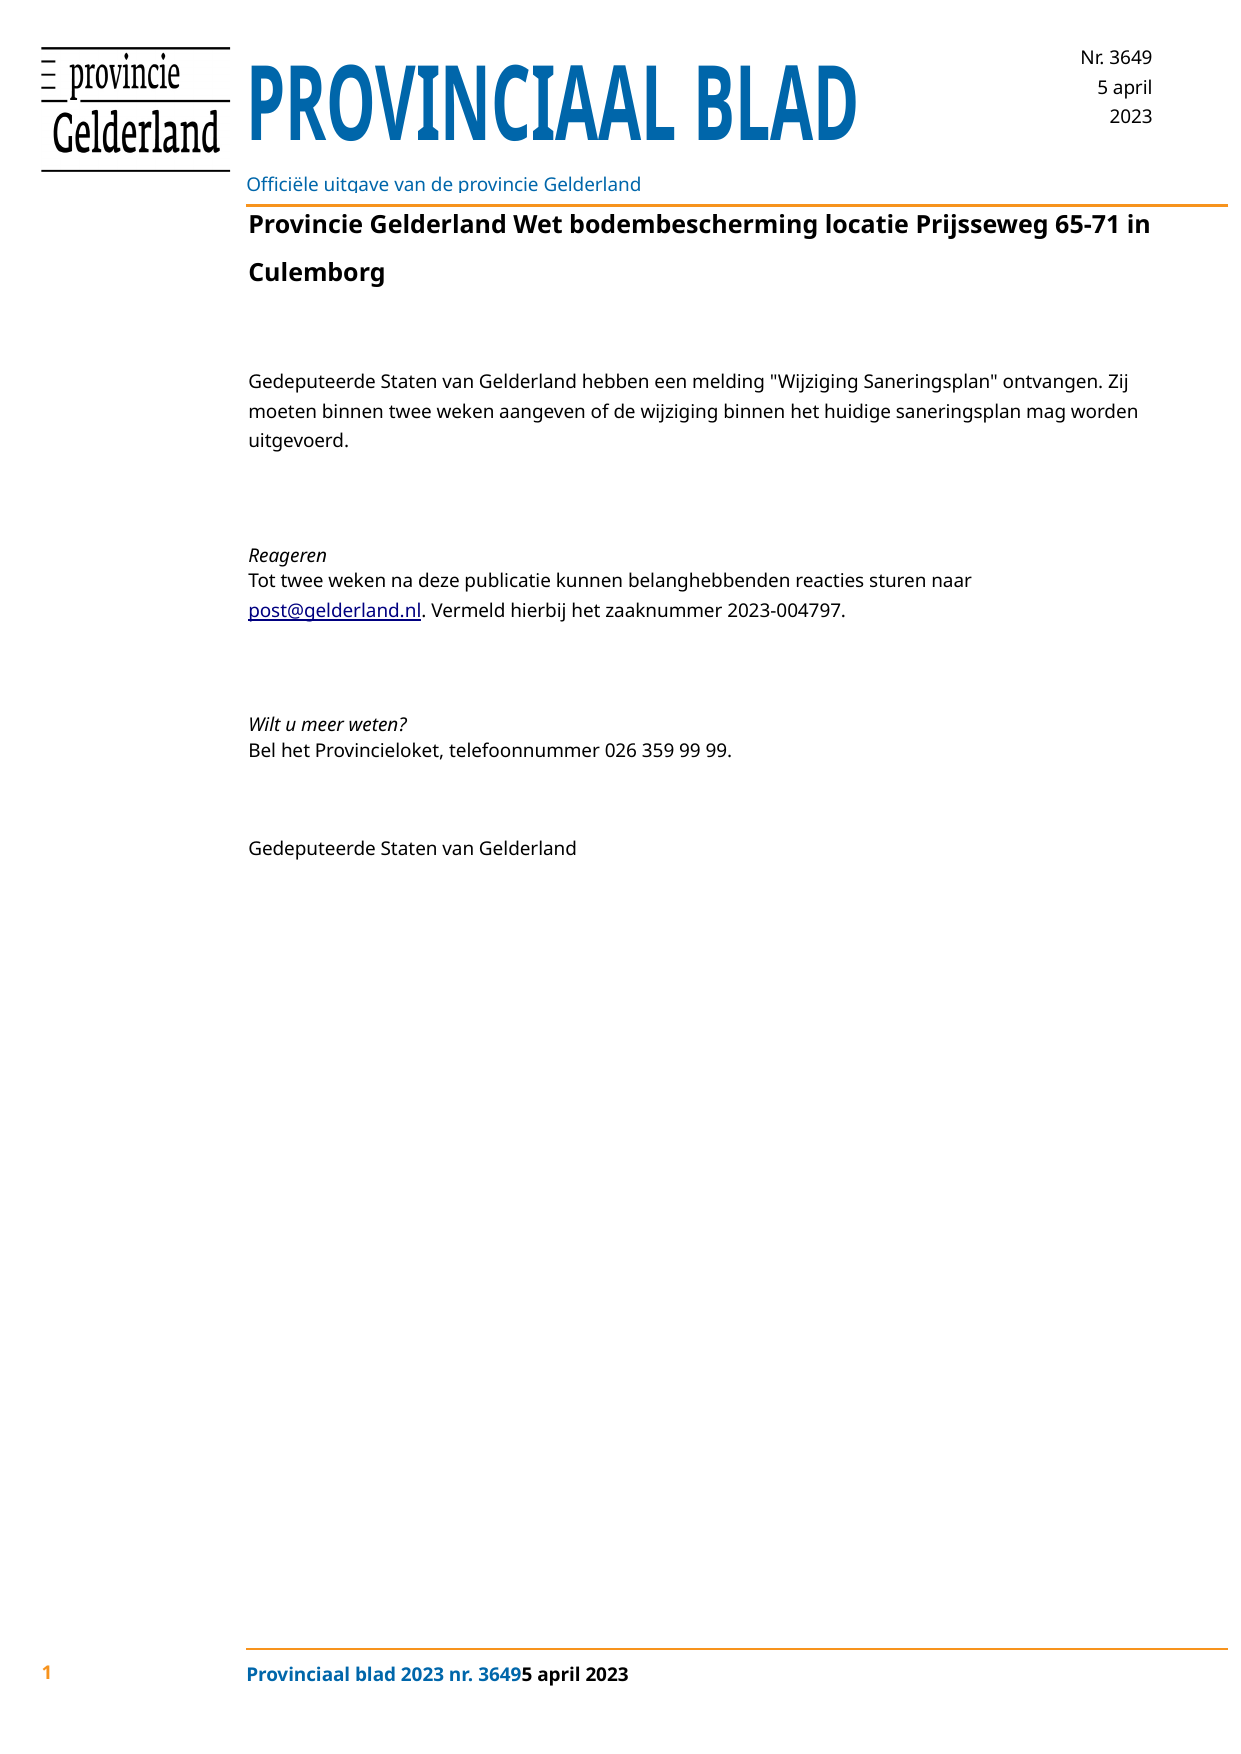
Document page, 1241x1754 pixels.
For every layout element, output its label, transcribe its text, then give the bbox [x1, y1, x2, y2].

text Provincie Gelderland Wet bodembescherming locatie Prijsseweg 65-71 in Culemborg [248, 207, 1152, 288]
text Gedeputeerde Staten van Gelderland [248, 836, 1152, 861]
text Tot twee weken na deze publicatie kunnen belanghebbenden reacties sturen naar post@gelderland.nl. Vermeld hierbij het zaaknummer 2023-004797. [248, 568, 1152, 623]
text Wilt u meer weten? [248, 712, 1152, 737]
text Gedeputeerde Staten van Gelderland hebben een melding "Wijziging Saneringsplan" ontvangen. Zij moeten binnen twee weken aangeven of de wijziging binnen het huidige saneringsplan mag worden uitgevoerd. [248, 368, 1152, 453]
text Bel het Provincieloket, telefoonnummer 026 359 99 99. [248, 737, 1152, 763]
picture [41, 47, 231, 172]
text Reageren [248, 542, 1152, 568]
